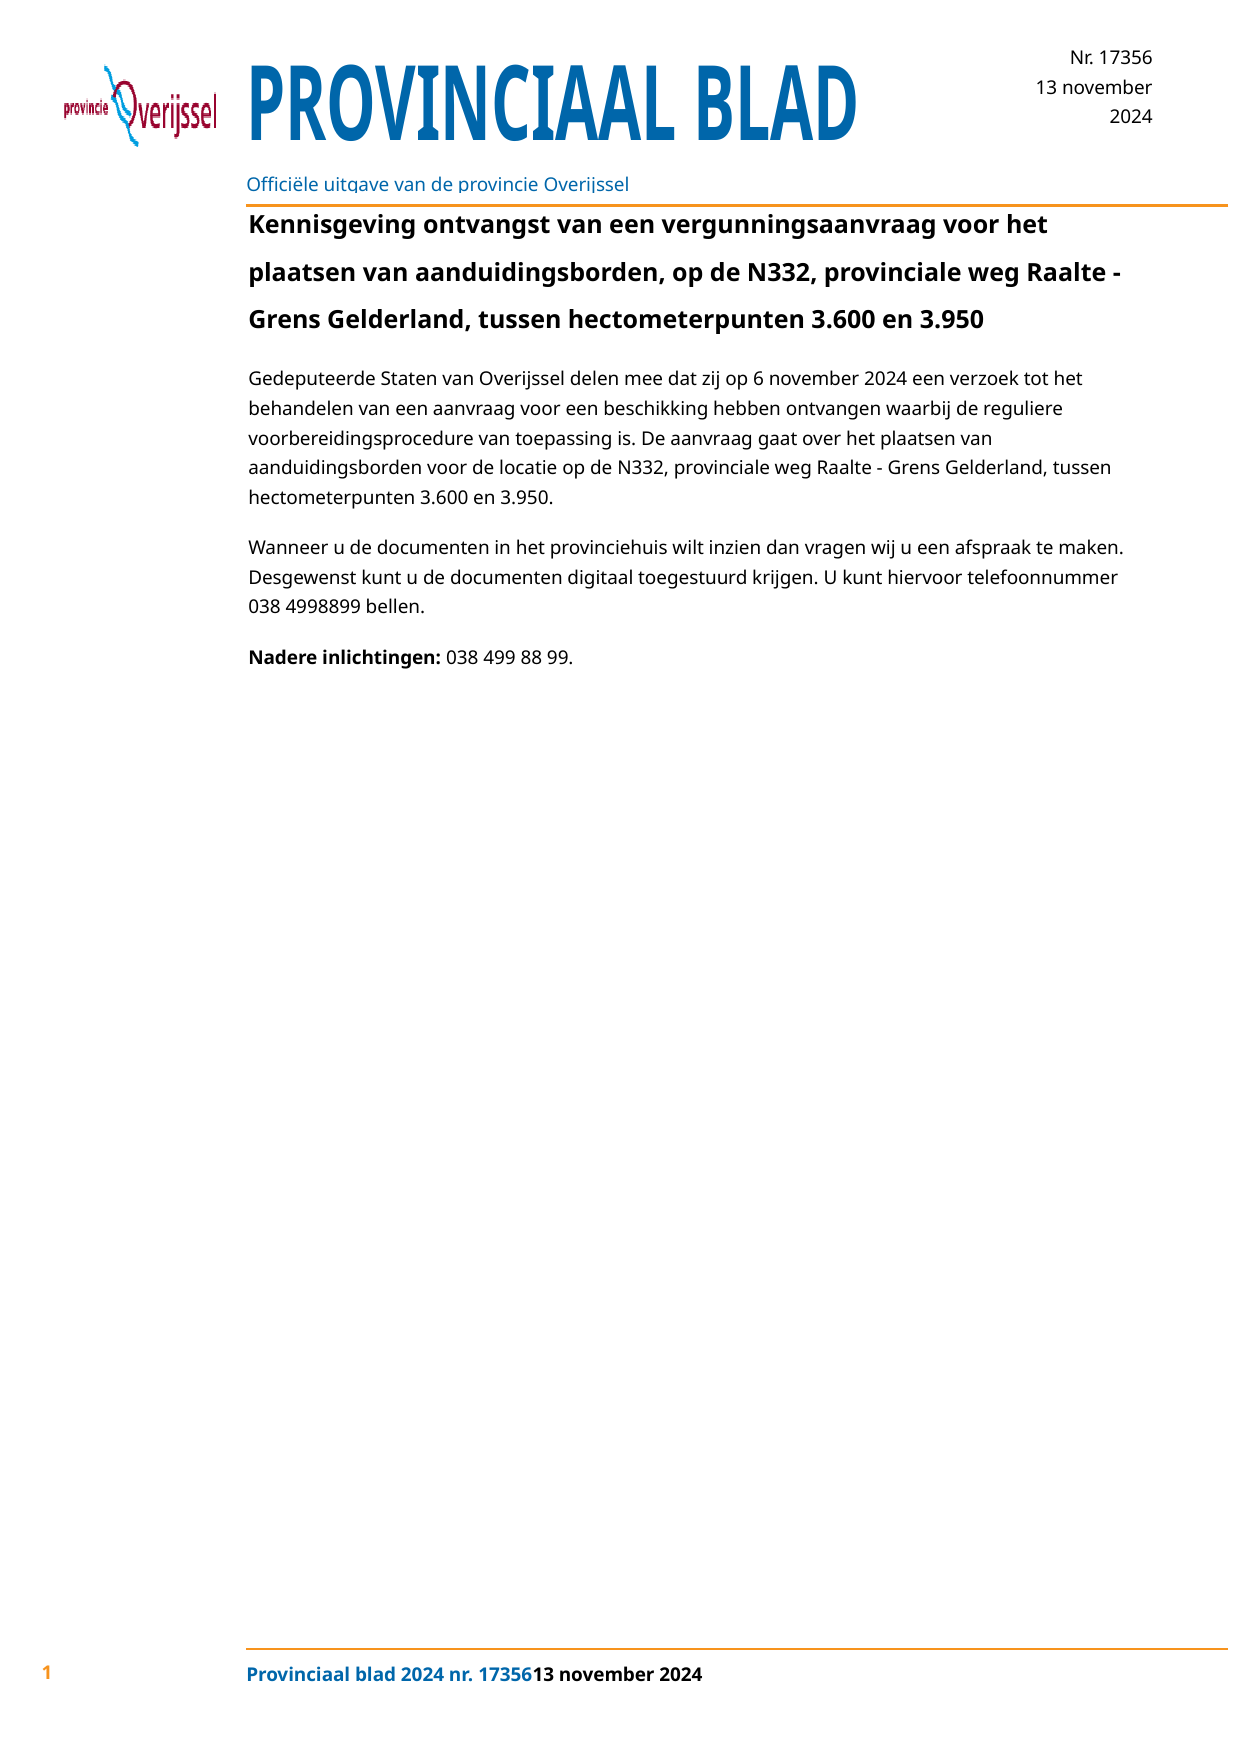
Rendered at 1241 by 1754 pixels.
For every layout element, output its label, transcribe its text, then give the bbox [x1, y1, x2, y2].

text Nadere inlichtingen: 038 499 88 99. [248, 644, 1152, 669]
text Kennisgeving ontvangst van een vergunningsaanvraag voor het plaatsen van aanduidingsborden, op de N332, provinciale weg Raalte - Grens Gelderland, tussen hectometerpunten 3.600 en 3.950 [248, 207, 1152, 336]
text Gedeputeerde Staten van Overijssel delen mee dat zij op 6 november 2024 een verzoek tot het behandelen van een aanvraag voor een beschikking hebben ontvangen waarbij de reguliere voorbereidingsprocedure van toepassing is. De aanvraag gaat over het plaatsen van aanduidingsborden voor de locatie op de N332, provinciale weg Raalte - Grens Gelderland, tussen hectometerpunten 3.600 en 3.950. [248, 366, 1152, 509]
picture [41, 47, 231, 172]
text Wanneer u de documenten in het provinciehuis wilt inzien dan vragen wij u een afspraak te maken. Desgewenst kunt u de documenten digitaal toegestuurd krijgen. U kunt hiervoor telefoonnummer 038 4998899 bellen. [248, 534, 1152, 619]
